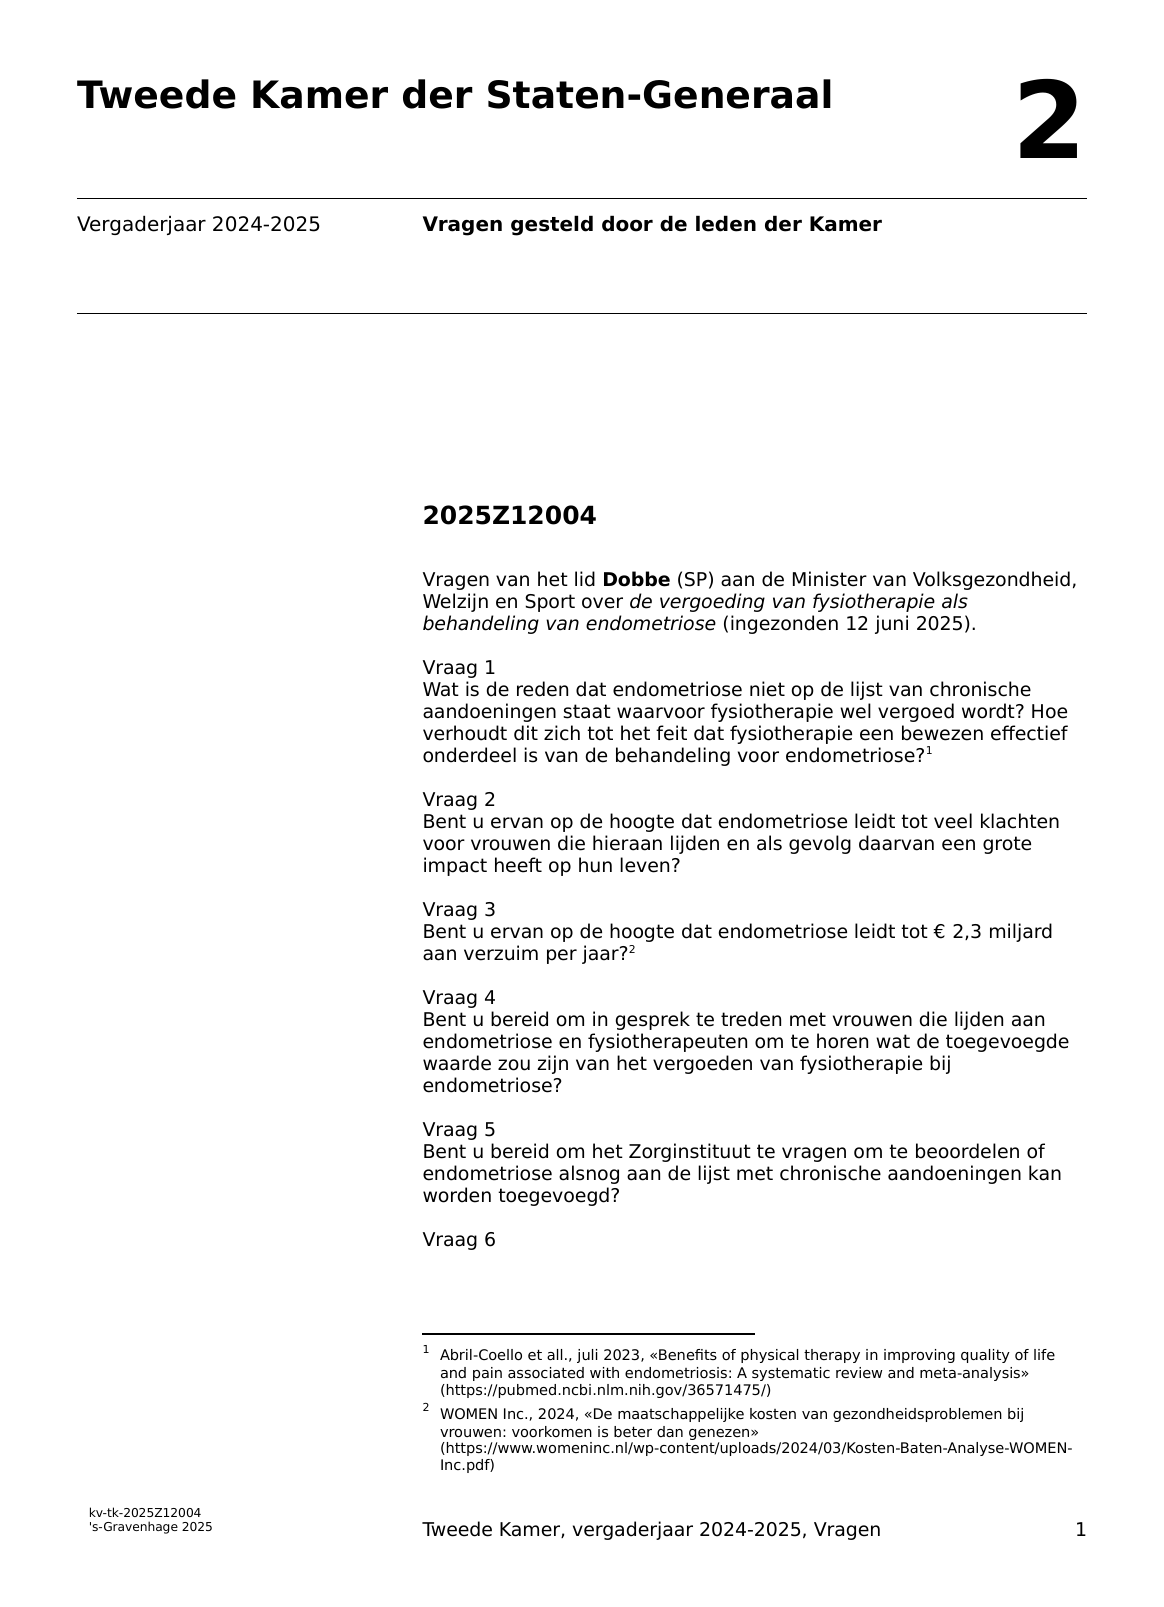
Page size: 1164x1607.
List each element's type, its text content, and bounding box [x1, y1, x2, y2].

text Abril-Coello et all., juli 2023, «Benefits of physical therapy in improving quality of life and pain associated with endometriosis: A systematic review and meta-analysis» (https://pubmed.ncbi.nlm.nih.gov/36571475/) [422, 1343, 1087, 1399]
text Vragen van het lid Dobbe (SP) aan de Minister van Volksgezondheid, Welzijn en Sport over de vergoeding van fysiotherapie als behandeling van endometriose (ingezonden 12 juni 2025). [422, 569, 1087, 635]
table_header Tweede Kamer der Staten-Generaal [77, 59, 886, 198]
text WOMEN Inc., 2024, «De maatschappelijke kosten van gezondheidsproblemen bij vrouwen: voorkomen is beter dan genezen» (https://www.womeninc.nl/wp-content/uploads/2024/03/Kosten-Baten-Analyse-WOMEN-Inc.pdf) [422, 1402, 1087, 1474]
text Bent u ervan op de hoogte dat endometriose leidt tot veel klachten voor vrouwen die hieraan lijden en als gevolg daarvan een grote impact heeft op hun leven? [422, 811, 1087, 877]
text Bent u bereid om in gesprek te treden met vrouwen die lijden aan endometriose en fysiotherapeuten om te horen wat de toegevoegde waarde zou zijn van het vergoeden van fysiotherapie bij endometriose? [422, 1009, 1087, 1097]
text kv-tk-2025Z12004 [88, 1506, 323, 1520]
text Bent u bereid om het Zorginstituut te vragen om te beoordelen of endometriose alsnog aan de lijst met chronische aandoeningen kan worden toegevoegd? [422, 1141, 1087, 1207]
text Vraag 3 [422, 899, 1087, 921]
table_cell Vragen gesteld door de leden der Kamer [422, 199, 1087, 313]
table_cell Vergaderjaar 2024-2025 [77, 199, 422, 313]
table_header 2 [886, 59, 1087, 198]
text Vraag 4 [422, 987, 1087, 1009]
text Vraag 2 [422, 789, 1087, 811]
text Vraag 1 [422, 657, 1087, 679]
text Bent u ervan op de hoogte dat endometriose leidt tot € 2,3 miljard aan verzuim per jaar? [422, 921, 1087, 965]
text Wat is de reden dat endometriose niet op de lijst van chronische aandoeningen staat waarvoor fysiotherapie wel vergoed wordt? Hoe verhoudt dit zich tot het feit dat fysiotherapie een bewezen effectief onderdeel is van de behandeling voor endometriose? [422, 679, 1087, 767]
text Vraag 6 [422, 1229, 1087, 1251]
text Vraag 5 [422, 1119, 1087, 1141]
text 2025Z12004 [422, 501, 1087, 531]
text 's-Gravenhage 2025 [88, 1520, 323, 1534]
